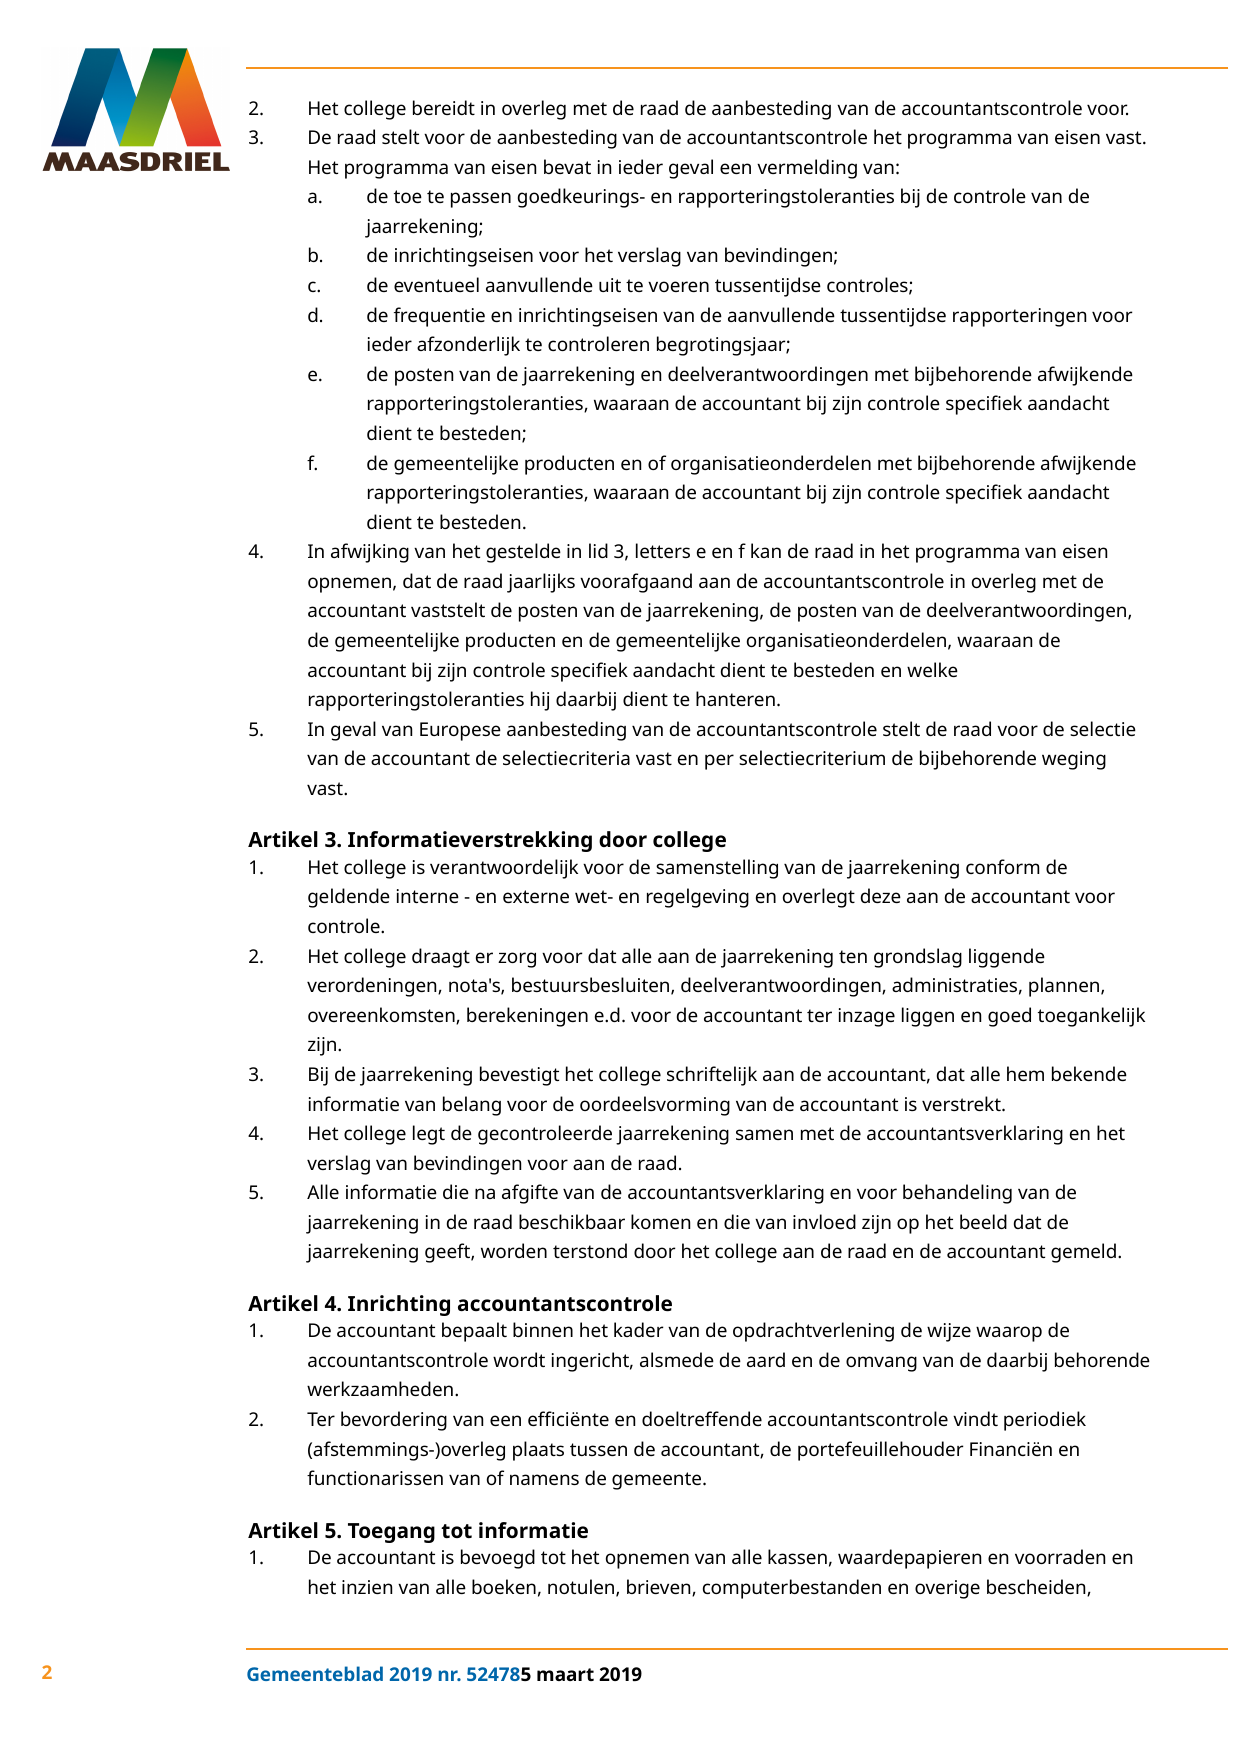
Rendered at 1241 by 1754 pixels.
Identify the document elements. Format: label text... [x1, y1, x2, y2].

list de toe te passen goedkeurings- en rapporteringstoleranties bij de controle van de jaarrekening; [307, 183, 1152, 239]
text Artikel 3. Informatieverstrekking door college [248, 826, 1152, 854]
list In afwijking van het gestelde in lid 3, letters e en f kan de raad in het programma van eisen opnemen, dat de raad jaarlijks voorafgaand aan de accountantscontrole in overleg met de accountant vaststelt de posten van de jaarrekening, de posten van de deelverantwoordingen, de gemeentelijke producten en de gemeentelijke organisatieonderdelen, waaraan de accountant bij zijn controle specifiek aandacht dient te besteden en welke rapporteringstoleranties hij daarbij dient te hanteren. [248, 538, 1152, 712]
list Het college draagt er zorg voor dat alle aan de jaarrekening ten grondslag liggende verordeningen, nota's, bestuursbesluiten, deelverantwoordingen, administraties, plannen, overeenkomsten, berekeningen e.d. voor de accountant ter inzage liggen en goed toegankelijk zijn. [248, 943, 1152, 1057]
list In geval van Europese aanbesteding van de accountantscontrole stelt de raad voor de selectie van de accountant de selectiecriteria vast en per selectiecriterium de bijbehorende weging vast. [248, 716, 1152, 801]
list de inrichtingseisen voor het verslag van bevindingen; [307, 243, 1152, 268]
list de gemeentelijke producten en of organisatieonderdelen met bijbehorende afwijkende rapporteringstoleranties, waaraan de accountant bij zijn controle specifiek aandacht dient te besteden. [307, 450, 1152, 535]
text Artikel 4. Inrichting accountantscontrole [248, 1289, 1152, 1317]
list De accountant is bevoegd tot het opnemen van alle kassen, waardepapieren en voorraden en het inzien van alle boeken, notulen, brieven, computerbestanden en overige bescheiden, [248, 1544, 1152, 1599]
text Artikel 5. Toegang tot informatie [248, 1516, 1152, 1544]
list Bij de jaarrekening bevestigt het college schriftelijk aan de accountant, dat alle hem bekende informatie van belang voor de oordeelsvorming van de accountant is verstrekt. [248, 1061, 1152, 1116]
list de eventueel aanvullende uit te voeren tussentijdse controles; [307, 272, 1152, 298]
list de posten van de jaarrekening en deelverantwoordingen met bijbehorende afwijkende rapporteringstoleranties, waaraan de accountant bij zijn controle specifiek aandacht dient te besteden; [307, 361, 1152, 446]
list De raad stelt voor de aanbesteding van de accountantscontrole het programma van eisen vast. Het programma van eisen bevat in ieder geval een vermelding van: [248, 124, 1152, 180]
list Het college is verantwoordelijk voor de samenstelling van de jaarrekening conform de geldende interne - en externe wet- en regelgeving en overlegt deze aan de accountant voor controle. [248, 854, 1152, 939]
list Het college legt de gecontroleerde jaarrekening samen met de accountantsverklaring en het verslag van bevindingen voor aan de raad. [248, 1120, 1152, 1176]
picture [41, 47, 231, 172]
list Het college bereidt in overleg met de raad de aanbesteding van de accountantscontrole voor. [248, 95, 1152, 121]
list De accountant bepaalt binnen het kader van de opdrachtverlening de wijze waarop de accountantscontrole wordt ingericht, alsmede de aard en de omvang van de daarbij behorende werkzaamheden. [248, 1317, 1152, 1402]
list Ter bevordering van een efficiënte en doeltreffende accountantscontrole vindt periodiek (afstemmings-)overleg plaats tussen de accountant, de portefeuillehouder Financiën en functionarissen van of namens de gemeente. [248, 1406, 1152, 1491]
list de frequentie en inrichtingseisen van de aanvullende tussentijdse rapporteringen voor ieder afzonderlijk te controleren begrotingsjaar; [307, 302, 1152, 357]
list Alle informatie die na afgifte van de accountantsverklaring en voor behandeling van de jaarrekening in de raad beschikbaar komen en die van invloed zijn op het beeld dat de jaarrekening geeft, worden terstond door het college aan de raad en de accountant gemeld. [248, 1179, 1152, 1264]
